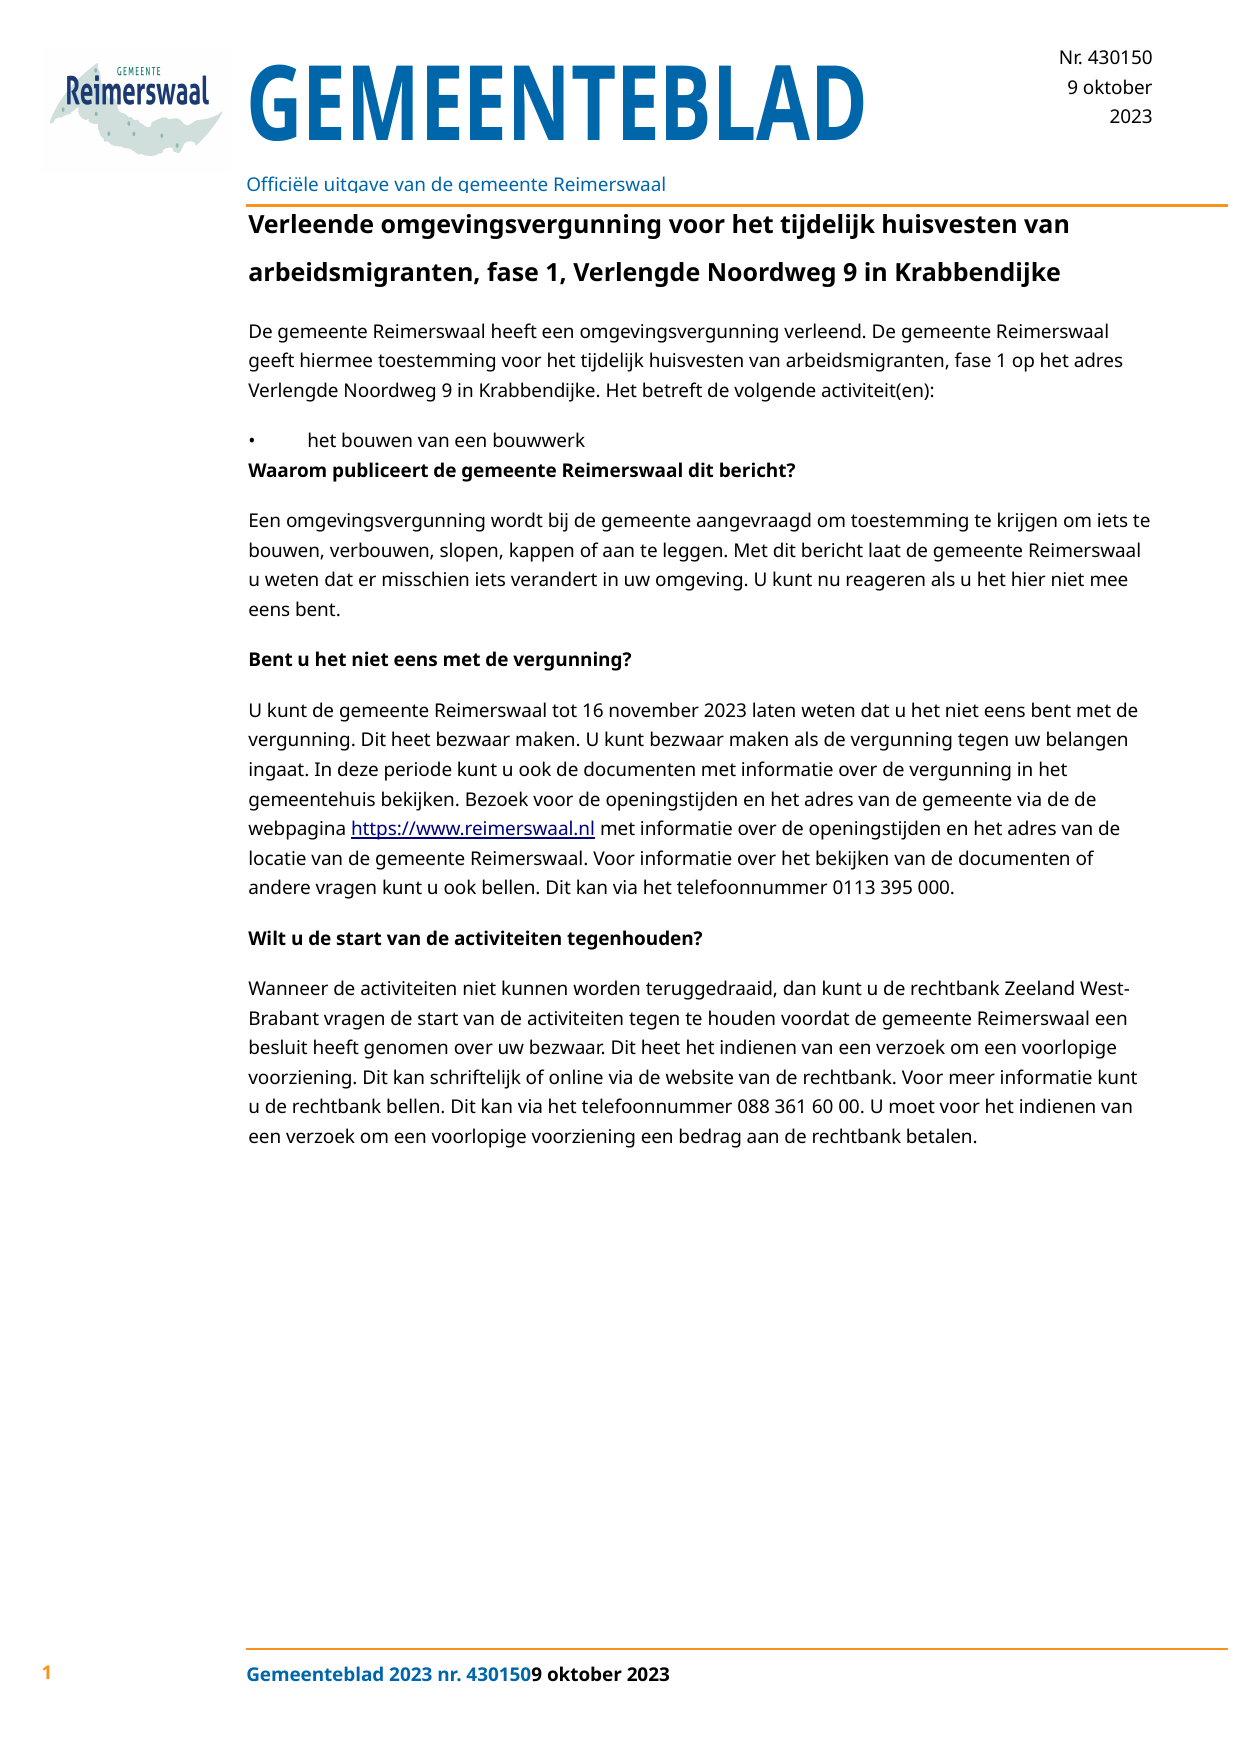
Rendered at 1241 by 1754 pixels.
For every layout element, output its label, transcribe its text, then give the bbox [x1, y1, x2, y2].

text De gemeente Reimerswaal heeft een omgevingsvergunning verleend. De gemeente Reimerswaal geeft hiermee toestemming voor het tijdelijk huisvesten van arbeidsmigranten, fase 1 op het adres Verlengde Noordweg 9 in Krabbendijke. Het betreft de volgende activiteit(en): [248, 318, 1152, 403]
picture [41, 47, 231, 172]
text Verleende omgevingsvergunning voor het tijdelijk huisvesten van arbeidsmigranten, fase 1, Verlengde Noordweg 9 in Krabbendijke [248, 207, 1152, 288]
text Een omgevingsvergunning wordt bij de gemeente aangevraagd om toestemming te krijgen om iets te bouwen, verbouwen, slopen, kappen of aan te leggen. Met dit bericht laat de gemeente Reimerswaal u weten dat er misschien iets verandert in uw omgeving. U kunt nu reageren als u het hier niet mee eens bent. [248, 507, 1152, 622]
text Waarom publiceert de gemeente Reimerswaal dit bericht? [248, 457, 1152, 483]
text Bent u het niet eens met de vergunning? [248, 647, 1152, 672]
list het bouwen van een bouwwerk [248, 427, 1152, 453]
text Wilt u de start van de activiteiten tegenhouden? [248, 925, 1152, 951]
text Wanneer de activiteiten niet kunnen worden teruggedraaid, dan kunt u de rechtbank Zeeland West-Brabant vragen de start van de activiteiten tegen te houden voordat de gemeente Reimerswaal een besluit heeft genomen over uw bezwaar. Dit heet het indienen van een verzoek om een voorlopige voorziening. Dit kan schriftelijk of online via de website van de rechtbank. Voor meer informatie kunt u de rechtbank bellen. Dit kan via het telefoonnummer 088 361 60 00. U moet voor het indienen van een verzoek om een voorlopige voorziening een bedrag aan de rechtbank betalen. [248, 975, 1152, 1149]
text U kunt de gemeente Reimerswaal tot 16 november 2023 laten weten dat u het niet eens bent met de vergunning. Dit heet bezwaar maken. U kunt bezwaar maken als de vergunning tegen uw belangen ingaat. In deze periode kunt u ook de documenten met informatie over de vergunning in het gemeentehuis bekijken. Bezoek voor de openingstijden en het adres van de gemeente via de de webpagina https://www.reimerswaal.nl met informatie over de openingstijden en het adres van de locatie van de gemeente Reimerswaal. Voor informatie over het bekijken van de documenten of andere vragen kunt u ook bellen. Dit kan via het telefoonnummer 0113 395 000. [248, 697, 1152, 900]
